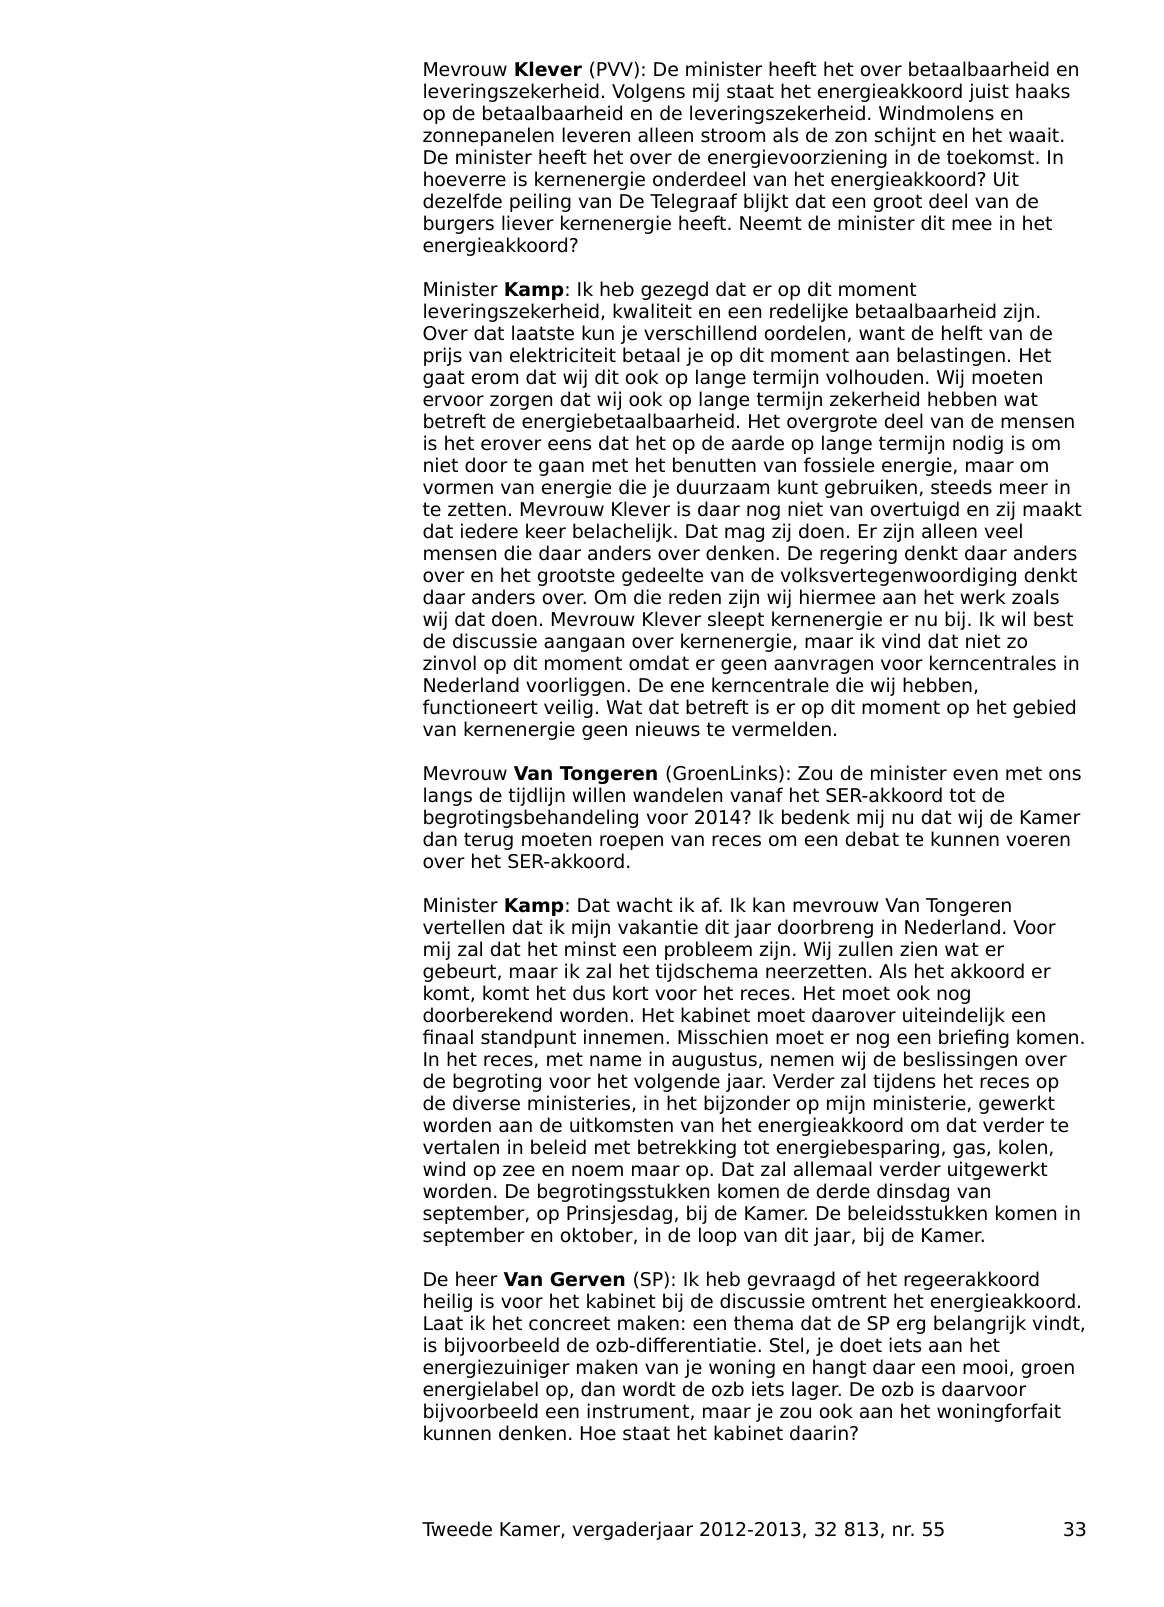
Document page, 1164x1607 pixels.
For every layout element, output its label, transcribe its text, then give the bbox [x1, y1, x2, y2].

text De heer Van Gerven (SP): Ik heb gevraagd of het regeerakkoord heilig is voor het kabinet bij de discussie omtrent het energieakkoord. Laat ik het concreet maken: een thema dat de SP erg belangrijk vindt, is bijvoorbeeld de ozb-differentiatie. Stel, je doet iets aan het energiezuiniger maken van je woning en hangt daar een mooi, groen energielabel op, dan wordt de ozb iets lager. De ozb is daarvoor bijvoorbeeld een instrument, maar je zou ook aan het woningforfait kunnen denken. Hoe staat het kabinet daarin? [422, 1269, 1087, 1444]
text Mevrouw Klever (PVV): De minister heeft het over betaalbaarheid en leveringszekerheid. Volgens mij staat het energieakkoord juist haaks op de betaalbaarheid en de leveringszekerheid. Windmolens en zonnepanelen leveren alleen stroom als de zon schijnt en het waait. De minister heeft het over de energievoorziening in de toekomst. In hoeverre is kernenergie onderdeel van het energieakkoord? Uit dezelfde peiling van De Telegraaf blijkt dat een groot deel van de burgers liever kernenergie heeft. Neemt de minister dit mee in het energieakkoord? [422, 59, 1087, 257]
text Mevrouw Van Tongeren (GroenLinks): Zou de minister even met ons langs de tijdlijn willen wandelen vanaf het SER-akkoord tot de begrotingsbehandeling voor 2014? Ik bedenk mij nu dat wij de Kamer dan terug moeten roepen van reces om een debat te kunnen voeren over het SER-akkoord. [422, 763, 1087, 873]
text Minister Kamp: Dat wacht ik af. Ik kan mevrouw Van Tongeren vertellen dat ik mijn vakantie dit jaar doorbreng in Nederland. Voor mij zal dat het minst een probleem zijn. Wij zullen zien wat er gebeurt, maar ik zal het tijdschema neerzetten. Als het akkoord er komt, komt het dus kort voor het reces. Het moet ook nog doorberekend worden. Het kabinet moet daarover uiteindelijk een finaal standpunt innemen. Misschien moet er nog een briefing komen. In het reces, met name in augustus, nemen wij de beslissingen over de begroting voor het volgende jaar. Verder zal tijdens het reces op de diverse ministeries, in het bijzonder op mijn ministerie, gewerkt worden aan de uitkomsten van het energieakkoord om dat verder te vertalen in beleid met betrekking tot energiebesparing, gas, kolen, wind op zee en noem maar op. Dat zal allemaal verder uitgewerkt worden. De begrotingsstukken komen de derde dinsdag van september, op Prinsjesdag, bij de Kamer. De beleidsstukken komen in september en oktober, in de loop van dit jaar, bij de Kamer. [422, 895, 1087, 1247]
text Minister Kamp: Ik heb gezegd dat er op dit moment leveringszekerheid, kwaliteit en een redelijke betaalbaarheid zijn. Over dat laatste kun je verschillend oordelen, want de helft van de prijs van elektriciteit betaal je op dit moment aan belastingen. Het gaat erom dat wij dit ook op lange termijn volhouden. Wij moeten ervoor zorgen dat wij ook op lange termijn zekerheid hebben wat betreft de energiebetaalbaarheid. Het overgrote deel van de mensen is het erover eens dat het op de aarde op lange termijn nodig is om niet door te gaan met het benutten van fossiele energie, maar om vormen van energie die je duurzaam kunt gebruiken, steeds meer in te zetten. Mevrouw Klever is daar nog niet van overtuigd en zij maakt dat iedere keer belachelijk. Dat mag zij doen. Er zijn alleen veel mensen die daar anders over denken. De regering denkt daar anders over en het grootste gedeelte van de volksvertegenwoordiging denkt daar anders over. Om die reden zijn wij hiermee aan het werk zoals wij dat doen. Mevrouw Klever sleept kernenergie er nu bij. Ik wil best de discussie aangaan over kernenergie, maar ik vind dat niet zo zinvol op dit moment omdat er geen aanvragen voor kerncentrales in Nederland voorliggen. De ene kerncentrale die wij hebben, functioneert veilig. Wat dat betreft is er op dit moment op het gebied van kernenergie geen nieuws te vermelden. [422, 279, 1087, 741]
